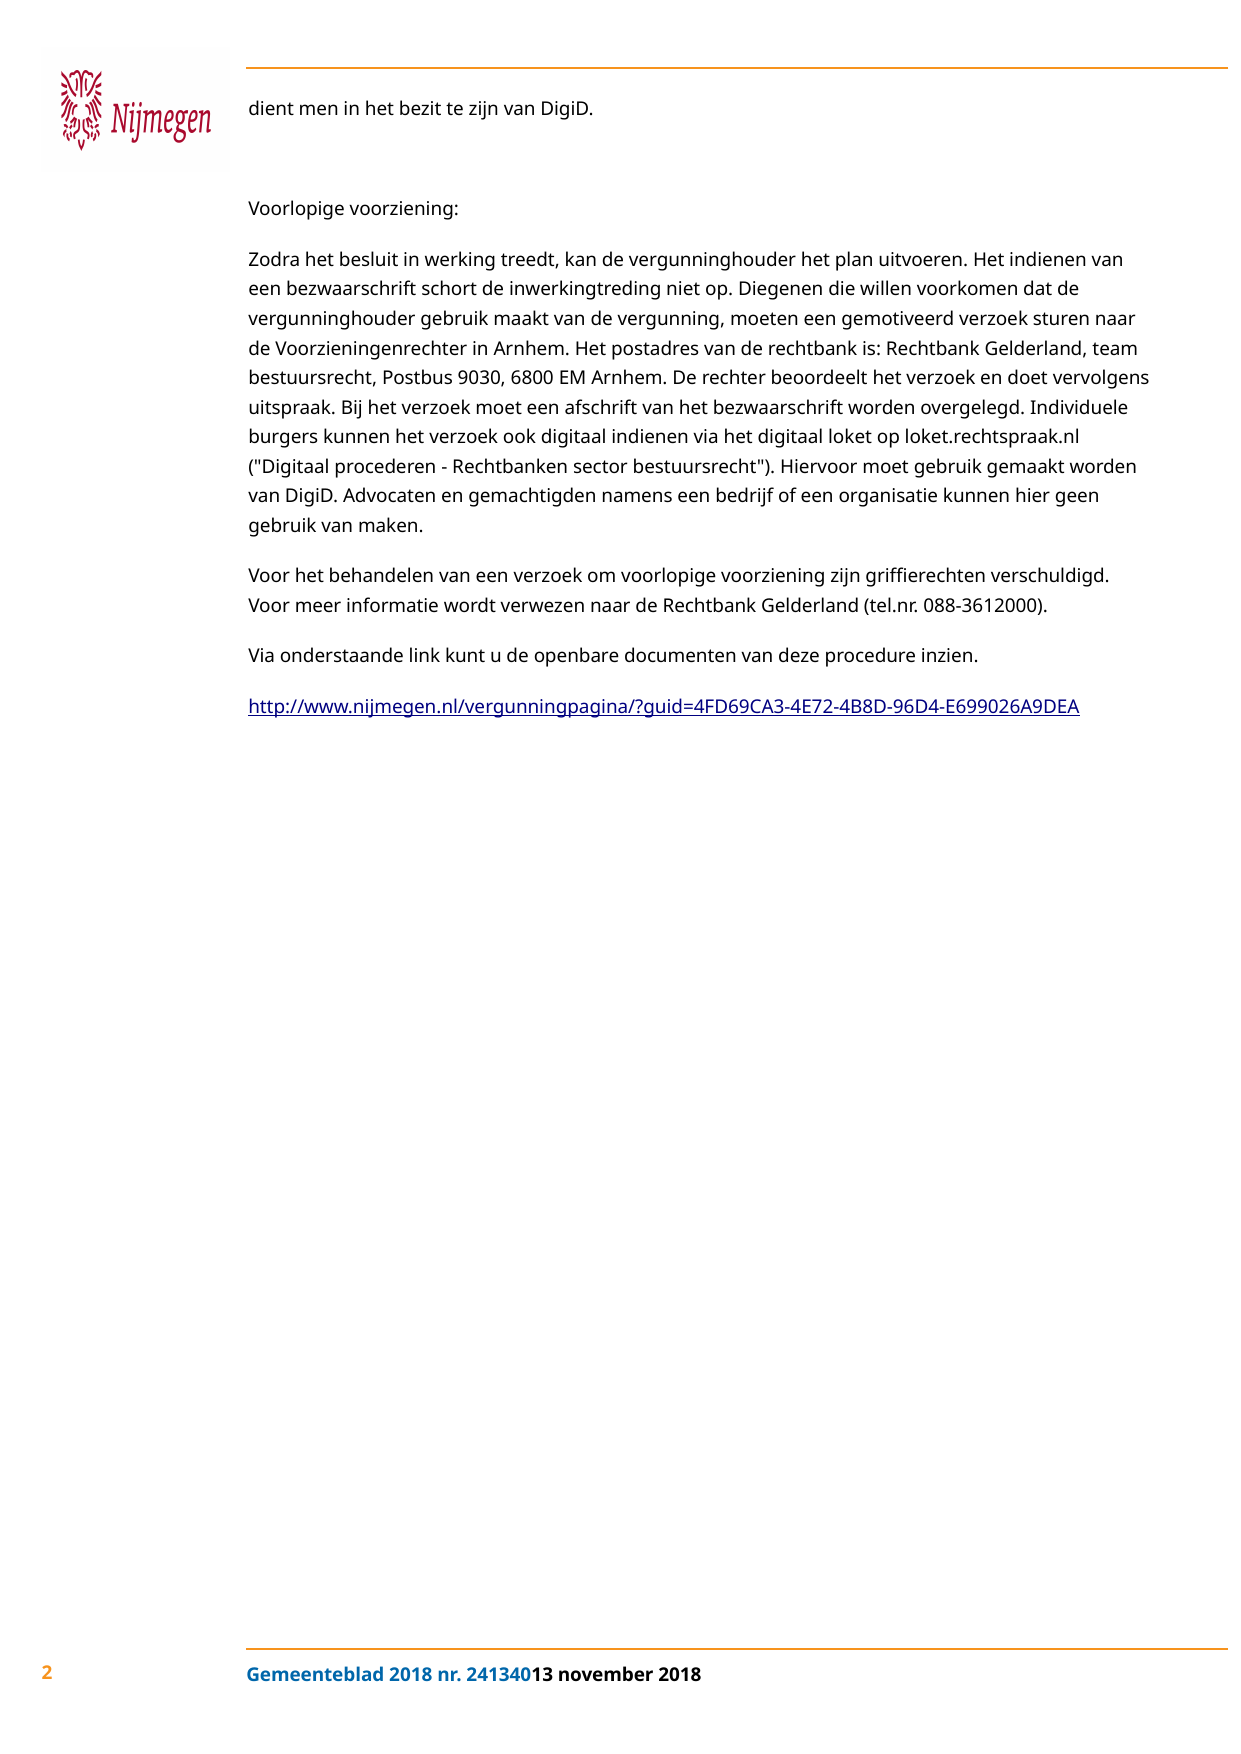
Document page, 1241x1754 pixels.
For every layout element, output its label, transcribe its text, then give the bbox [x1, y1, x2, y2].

picture [41, 47, 231, 172]
text Voor het behandelen van een verzoek om voorlopige voorziening zijn griffierechten verschuldigd. Voor meer informatie wordt verwezen naar de Rechtbank Gelderland (tel.nr. 088-3612000). [248, 563, 1152, 618]
text Zodra het besluit in werking treedt, kan de vergunninghouder het plan uitvoeren. Het indienen van een bezwaarschrift schort de inwerkingtreding niet op. Diegenen die willen voorkomen dat de vergunninghouder gebruik maakt van de vergunning, moeten een gemotiveerd verzoek sturen naar de Voorzieningenrechter in Arnhem. Het postadres van de rechtbank is: Rechtbank Gelderland, team bestuursrecht, Postbus 9030, 6800 EM Arnhem. De rechter beoordeelt het verzoek en doet vervolgens uitspraak. Bij het verzoek moet een afschrift van het bezwaarschrift worden overgelegd. Individuele burgers kunnen het verzoek ook digitaal indienen via het digitaal loket op loket.rechtspraak.nl ("Digitaal procederen - Rechtbanken sector bestuursrecht"). Hiervoor moet gebruik gemaakt worden van DigiD. Advocaten en gemachtigden namens een bedrijf of een organisatie kunnen hier geen gebruik van maken. [248, 246, 1152, 538]
text Voorlopige voorziening: [248, 196, 1152, 221]
text dient men in het bezit te zijn van DigiD. [248, 95, 1152, 121]
text Via onderstaande link kunt u de openbare documenten van deze procedure inzien. [248, 643, 1152, 668]
text http://www.nijmegen.nl/vergunningpagina/?guid=4FD69CA3-4E72-4B8D-96D4-E699026A9DEA [248, 693, 1152, 719]
